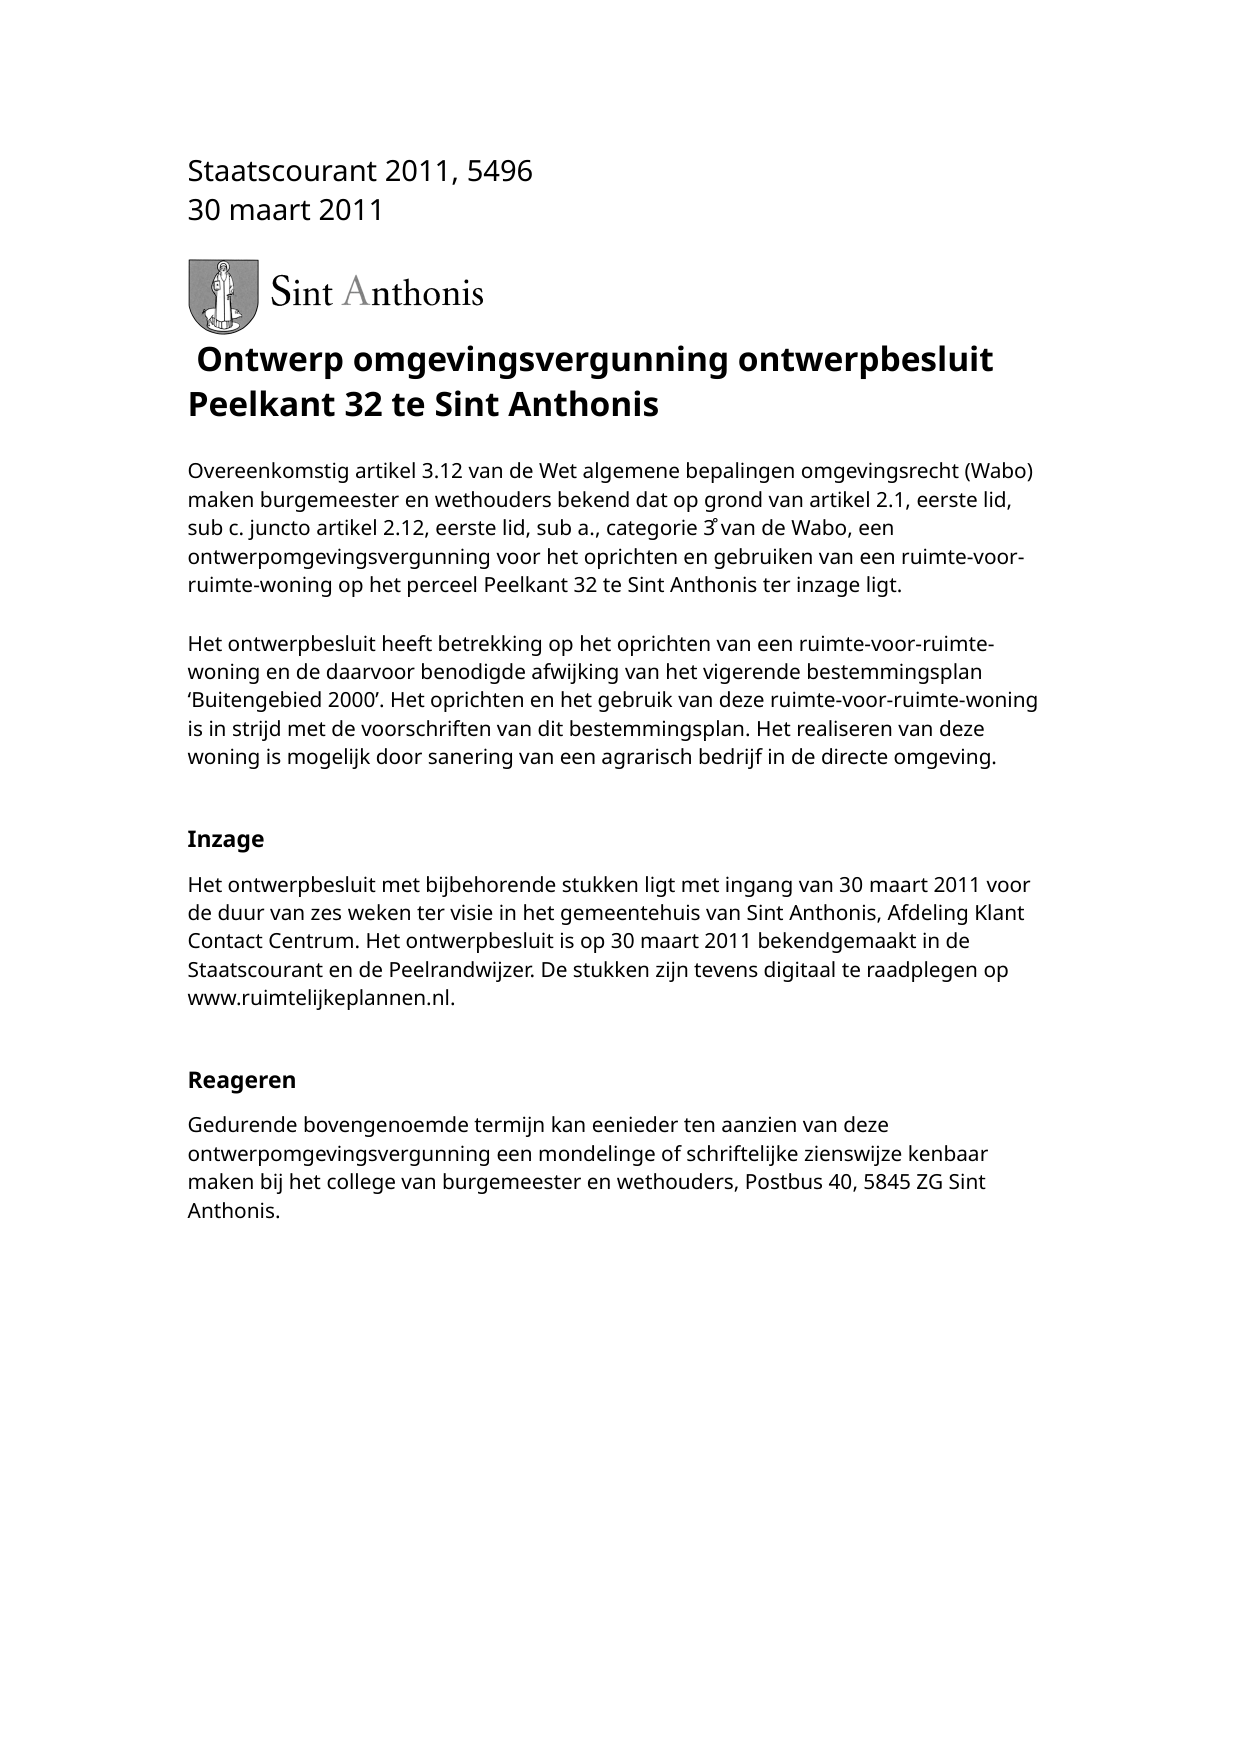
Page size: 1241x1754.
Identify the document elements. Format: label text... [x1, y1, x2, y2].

text Staatscourant 2011, 5496 [187, 150, 1053, 190]
subtitle Reageren [187, 1064, 1053, 1096]
text 30 maart 2011 [187, 190, 1053, 229]
subtitle Ontwerp omgevingsvergunning ontwerpbesluit Peelkant 32 te Sint Anthonis [187, 271, 1053, 427]
text Gedurende bovengenoemde termijn kan eenieder ten aanzien van deze ontwerpomgevingsvergunning een mondelinge of schriftelijke zienswijze kenbaar maken bij het college van burgemeester en wethouders, Postbus 40, 5845 ZG Sint Anthonis. [187, 1111, 1053, 1224]
subtitle Inzage [187, 823, 1053, 855]
picture [187, 258, 484, 336]
text Het ontwerpbesluit met bijbehorende stukken ligt met ingang van 30 maart 2011 voor de duur van zes weken ter visie in het gemeentehuis van Sint Anthonis, Afdeling Klant Contact Centrum. Het ontwerpbesluit is op 30 maart 2011 bekendgemaakt in de Staatscourant en de Peelrandwijzer. De stukken zijn tevens digitaal te raadplegen op www.ruimtelijkeplannen.nl. [187, 870, 1053, 1012]
text Overeenkomstig artikel 3.12 van de Wet algemene bepalingen omgevingsrecht (Wabo) maken burgemeester en wethouders bekend dat op grond van artikel 2.1, eerste lid, sub c. juncto artikel 2.12, eerste lid, sub a., categorie 3̊ van de Wabo, een ontwerpomgevingsvergunning voor het oprichten en gebruiken van een ruimte-voor-ruimte-woning op het perceel Peelkant 32 te Sint Anthonis ter inzage ligt. [187, 457, 1053, 599]
text Het ontwerpbesluit heeft betrekking op het oprichten van een ruimte-voor-ruimte-woning en de daarvoor benodigde afwijking van het vigerende bestemmingsplan ‘Buitengebied 2000’. Het oprichten en het gebruik van deze ruimte-voor-ruimte-woning is in strijd met de voorschriften van dit bestemmingsplan. Het realiseren van deze woning is mogelijk door sanering van een agrarisch bedrijf in de directe omgeving. [187, 629, 1053, 771]
